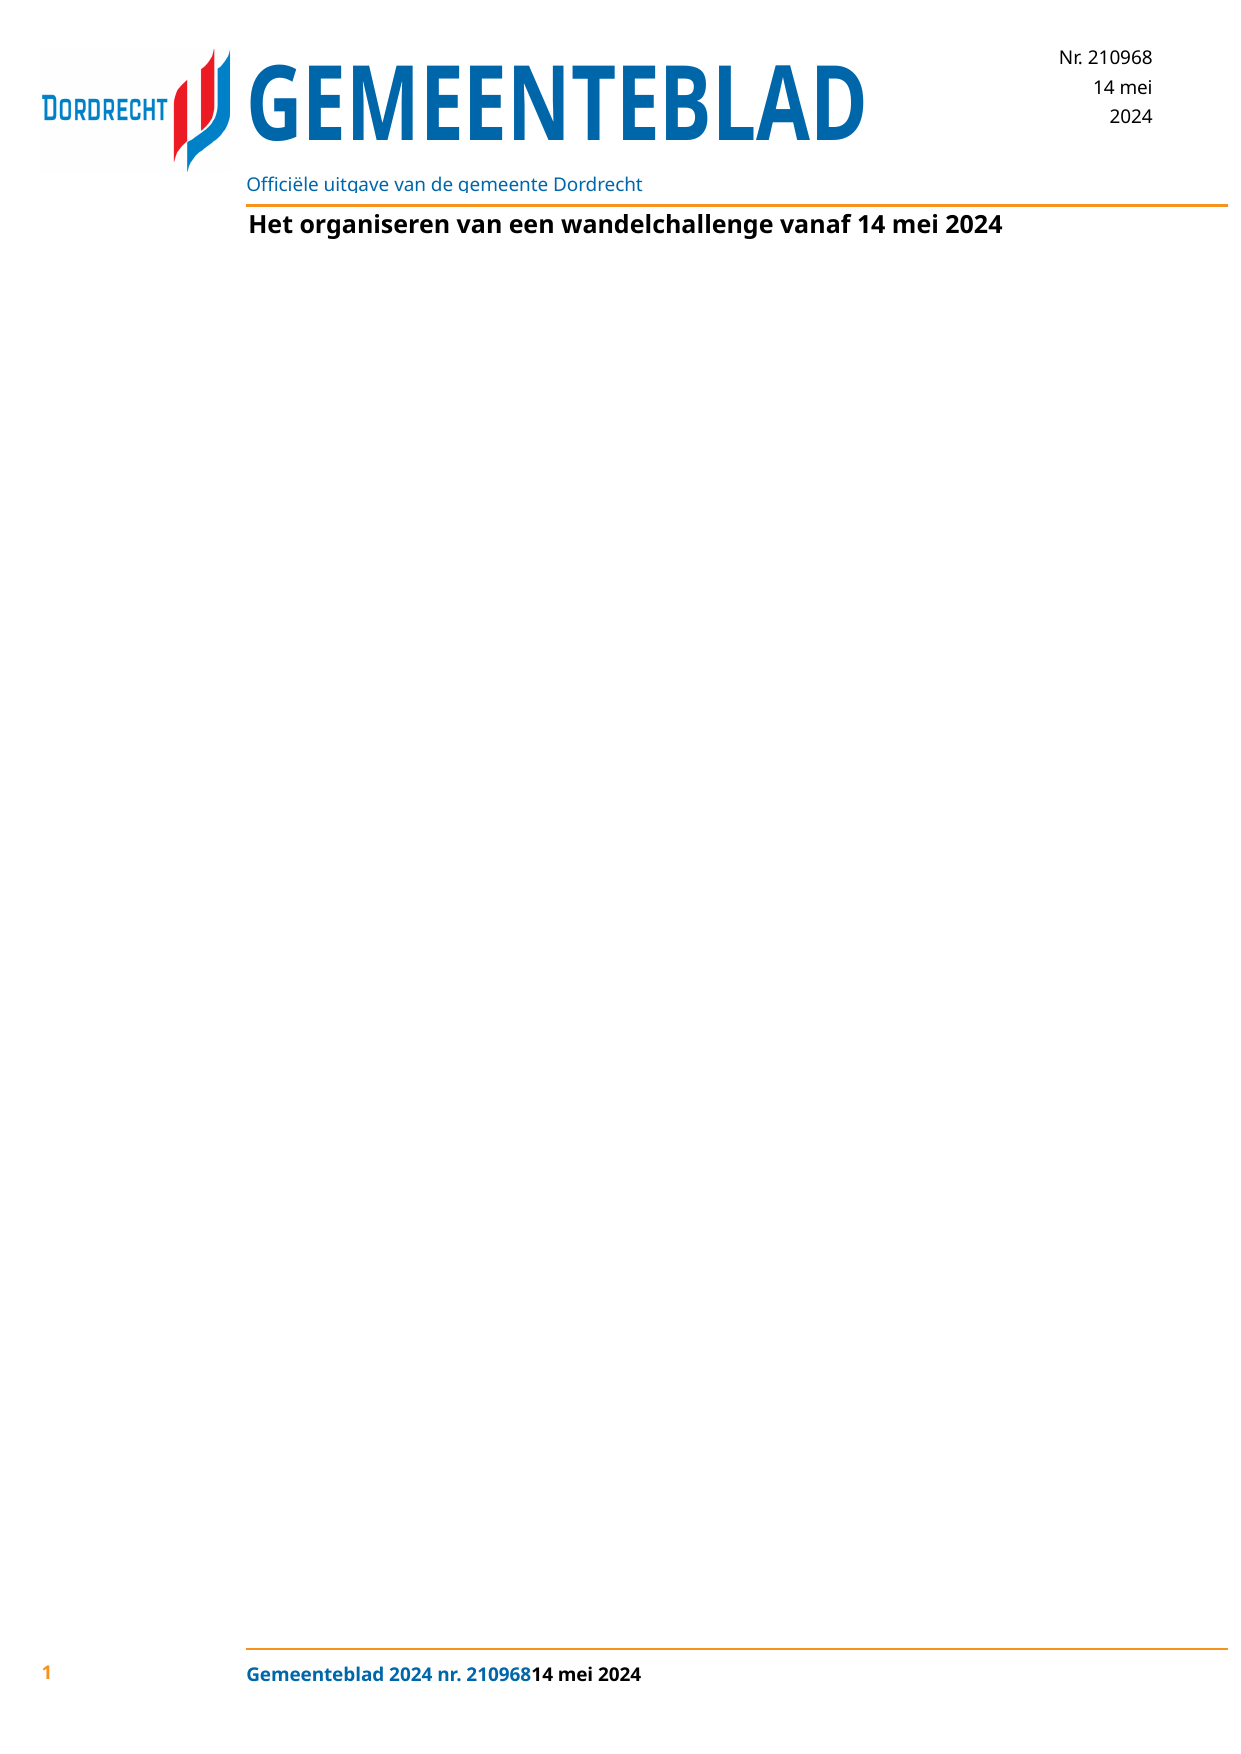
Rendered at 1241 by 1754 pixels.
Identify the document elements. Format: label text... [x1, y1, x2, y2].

picture [41, 47, 231, 172]
text Het organiseren van een wandelchallenge vanaf 14 mei 2024 [248, 207, 1152, 241]
